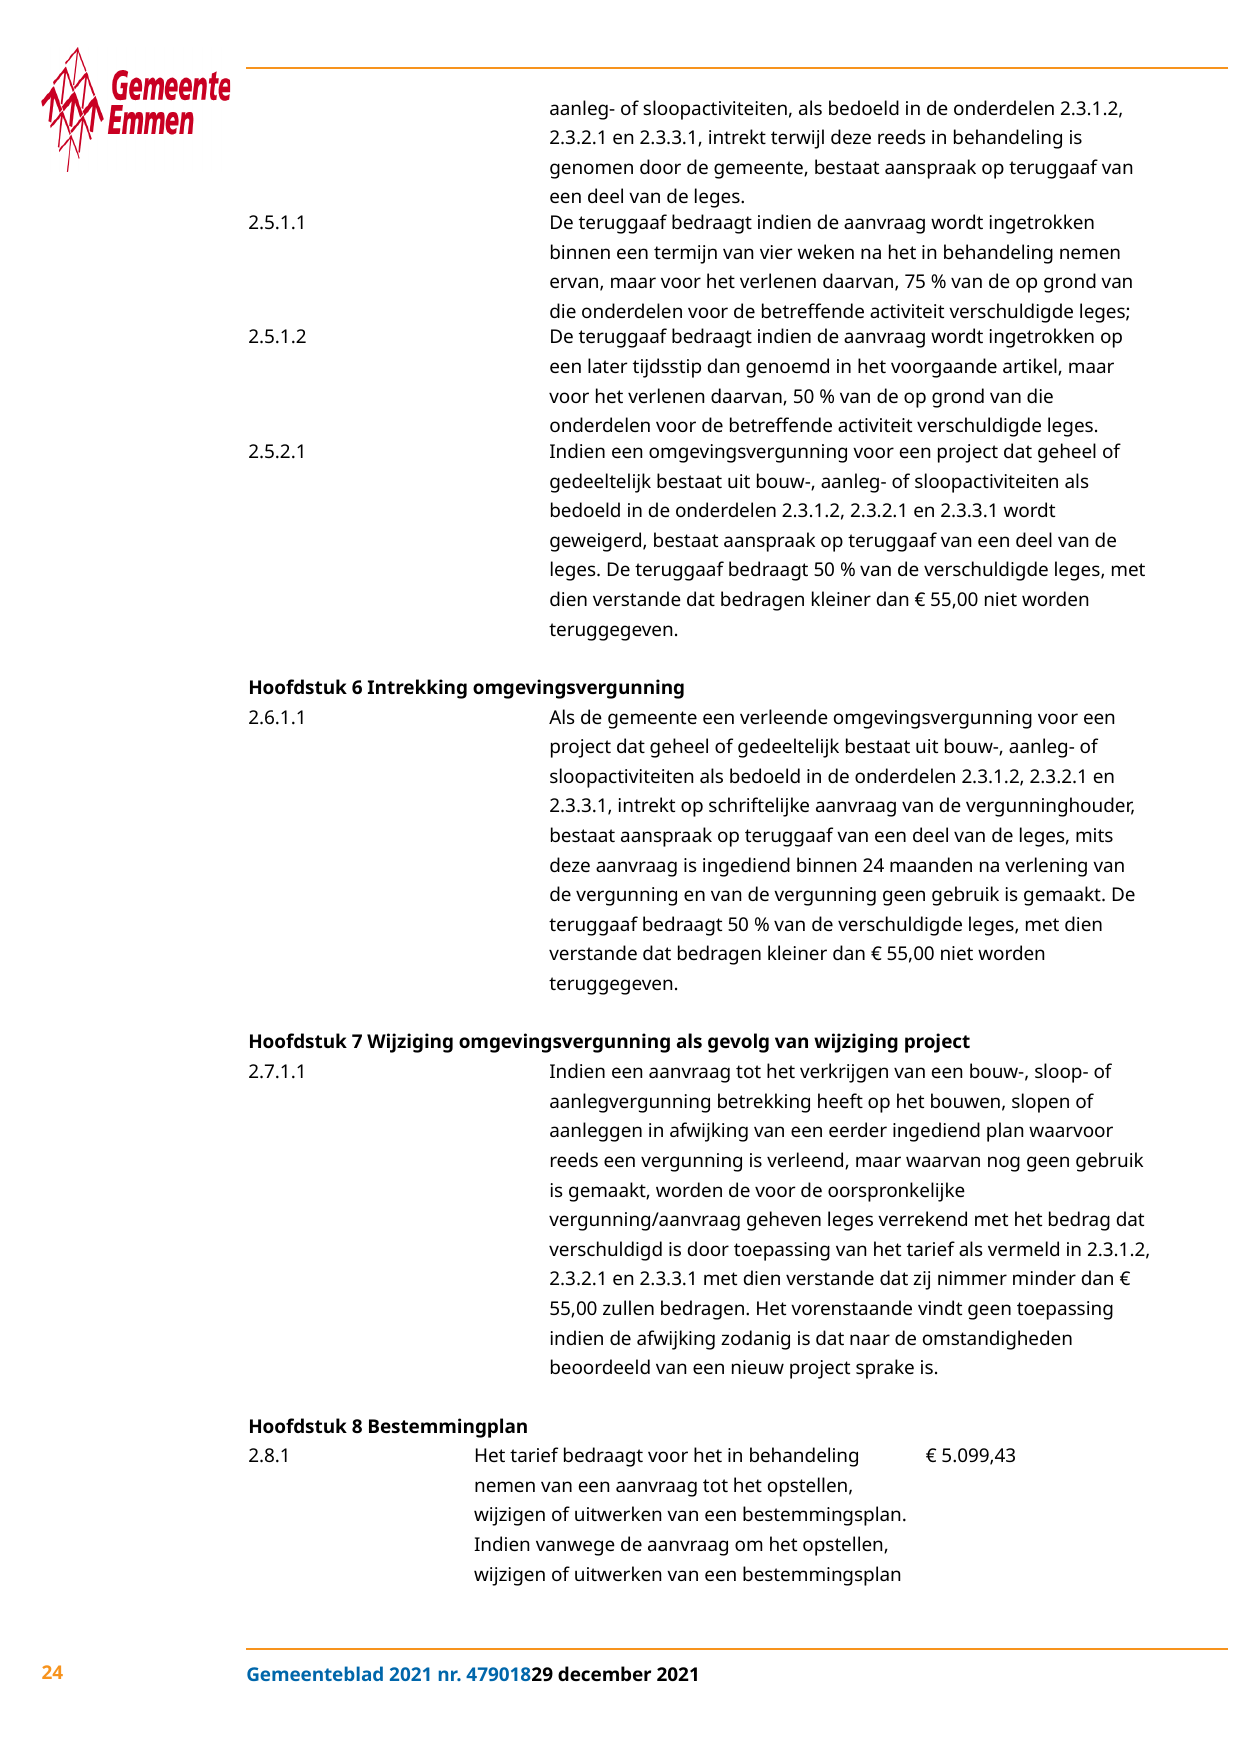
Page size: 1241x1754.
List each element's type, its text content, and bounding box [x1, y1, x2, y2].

table_cell 2.5.2.1 [248, 438, 549, 641]
table_header Het tarief bedraagt voor het in behandeling nemen van een aanvraag tot het opstellen, wijzigen of uitwerken van een bestemmingsplan. Indien vanwege de aanvraag om het opstellen, wijzigen of uitwerken van een bestemmingsplan [474, 1443, 926, 1587]
text Hoofdstuk 6 Intrekking omgevingsvergunning [248, 674, 1152, 700]
table_header Indien een aanvraag tot het verkrijgen van een bouw-, sloop- of aanlegvergunning betrekking heeft op het bouwen, slopen of aanleggen in afwijking van een eerder ingediend plan waarvoor reeds een vergunning is verleend, maar waarvan nog geen gebruik is gemaakt, worden de voor de oorspronkelijke vergunning/aanvraag geheven leges verrekend met het bedrag dat verschuldigd is door toepassing van het tarief als vermeld in 2.3.1.2, 2.3.2.1 en 2.3.3.1 met dien verstande dat zij nimmer minder dan € 55,00 zullen bedragen. Het vorenstaande vindt geen toepassing indien de afwijking zodanig is dat naar de omstandigheden beoordeeld van een nieuw project sprake is. [549, 1059, 1152, 1380]
table_cell Indien een omgevingsvergunning voor een project dat geheel of gedeeltelijk bestaat uit bouw-, aanleg- of sloopactiviteiten als bedoeld in de onderdelen 2.3.1.2, 2.3.2.1 en 2.3.3.1 wordt geweigerd, bestaat aanspraak op teruggaaf van een deel van de leges. De teruggaaf bedraagt 50 % van de verschuldigde leges, met dien verstande dat bedragen kleiner dan € 55,00 niet worden teruggegeven. [549, 438, 1152, 641]
table_header 2.6.1.1 [248, 704, 549, 996]
table_cell 2.5.1.2 [248, 324, 549, 438]
table_header € 5.099,43 [926, 1443, 1152, 1587]
text Hoofdstuk 7 Wijziging omgevingsvergunning als gevolg van wijziging project [248, 1029, 1152, 1054]
table_cell De teruggaaf bedraagt indien de aanvraag wordt ingetrokken op een later tijdsstip dan genoemd in het voorgaande artikel, maar voor het verlenen daarvan, 50 % van de op grond van die onderdelen voor de betreffende activiteit verschuldigde leges. [549, 324, 1152, 438]
table_header Als de gemeente een verleende omgevingsvergunning voor een project dat geheel of gedeeltelijk bestaat uit bouw-, aanleg- of sloopactiviteiten als bedoeld in de onderdelen 2.3.1.2, 2.3.2.1 en 2.3.3.1, intrekt op schriftelijke aanvraag van de vergunninghouder, bestaat aanspraak op teruggaaf van een deel van de leges, mits deze aanvraag is ingediend binnen 24 maanden na verlening van de vergunning en van de vergunning geen gebruik is gemaakt. De teruggaaf bedraagt 50 % van de verschuldigde leges, met dien verstande dat bedragen kleiner dan € 55,00 niet worden teruggegeven. [549, 704, 1152, 996]
table_header 2.7.1.1 [248, 1059, 549, 1380]
picture [41, 47, 231, 172]
table_cell De teruggaaf bedraagt indien de aanvraag wordt ingetrokken binnen een termijn van vier weken na het in behandeling nemen ervan, maar voor het verlenen daarvan, 75 % van de op grond van die onderdelen voor de betreffende activiteit verschuldigde leges; [549, 209, 1152, 324]
table_header aanleg- of sloopactiviteiten, als bedoeld in de onderdelen 2.3.1.2, 2.3.2.1 en 2.3.3.1, intrekt terwijl deze reeds in behandeling is genomen door de gemeente, bestaat aanspraak op teruggaaf van een deel van de leges. [549, 95, 1152, 209]
table_header 2.8.1 [248, 1443, 474, 1587]
table_cell 2.5.1.1 [248, 209, 549, 324]
text Hoofdstuk 8 Bestemmingplan [248, 1413, 1152, 1438]
table_header [248, 95, 549, 209]
